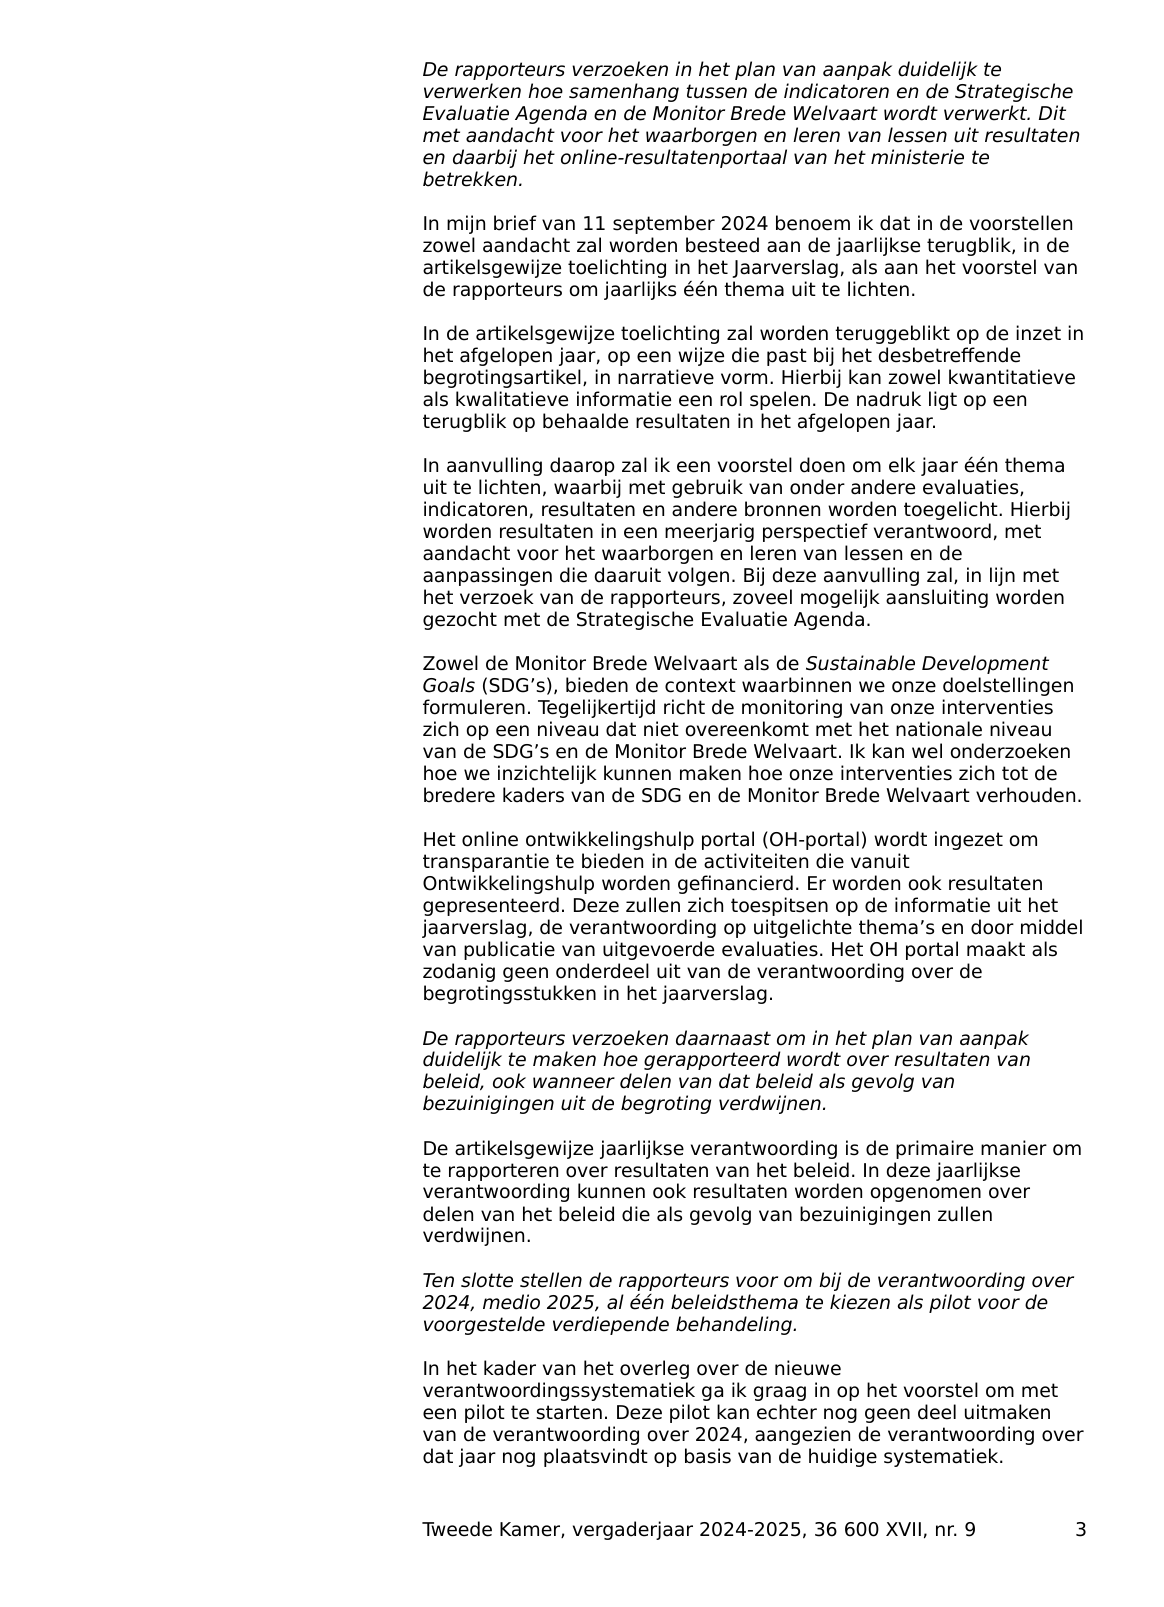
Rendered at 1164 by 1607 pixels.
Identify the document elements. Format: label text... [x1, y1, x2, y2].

text Zowel de Monitor Brede Welvaart als de Sustainable Development Goals (SDG’s), bieden de context waarbinnen we onze doelstellingen formuleren. Tegelijkertijd richt de monitoring van onze interventies zich op een niveau dat niet overeenkomt met het nationale niveau van de SDG’s en de Monitor Brede Welvaart. Ik kan wel onderzoeken hoe we inzichtelijk kunnen maken hoe onze interventies zich tot de bredere kaders van de SDG en de Monitor Brede Welvaart verhouden. [422, 653, 1087, 807]
text In het kader van het overleg over de nieuwe verantwoordingssystematiek ga ik graag in op het voorstel om met een pilot te starten. Deze pilot kan echter nog geen deel uitmaken van de verantwoording over 2024, aangezien de verantwoording over dat jaar nog plaatsvindt op basis van de huidige systematiek. [422, 1358, 1087, 1468]
text In aanvulling daarop zal ik een voorstel doen om elk jaar één thema uit te lichten, waarbij met gebruik van onder andere evaluaties, indicatoren, resultaten en andere bronnen worden toegelicht. Hierbij worden resultaten in een meerjarig perspectief verantwoord, met aandacht voor het waarborgen en leren van lessen en de aanpassingen die daaruit volgen. Bij deze aanvulling zal, in lijn met het verzoek van de rapporteurs, zoveel mogelijk aansluiting worden gezocht met de Strategische Evaluatie Agenda. [422, 455, 1087, 631]
text Ten slotte stellen de rapporteurs voor om bij de verantwoording over 2024, medio 2025, al één beleidsthema te kiezen als pilot voor de voorgestelde verdiepende behandeling. [422, 1269, 1087, 1336]
text Het online ontwikkelingshulp portal (OH-portal) wordt ingezet om transparantie te bieden in de activiteiten die vanuit Ontwikkelingshulp worden gefinancierd. Er worden ook resultaten gepresenteerd. Deze zullen zich toespitsen op de informatie uit het jaarverslag, de verantwoording op uitgelichte thema’s en door middel van publicatie van uitgevoerde evaluaties. Het OH portal maakt als zodanig geen onderdeel uit van de verantwoording over de begrotingsstukken in het jaarverslag. [422, 829, 1087, 1005]
text In mijn brief van 11 september 2024 benoem ik dat in de voorstellen zowel aandacht zal worden besteed aan de jaarlijkse terugblik, in de artikelsgewijze toelichting in het Jaarverslag, als aan het voorstel van de rapporteurs om jaarlijks één thema uit te lichten. [422, 213, 1087, 301]
text De artikelsgewijze jaarlijkse verantwoording is de primaire manier om te rapporteren over resultaten van het beleid. In deze jaarlijkse verantwoording kunnen ook resultaten worden opgenomen over delen van het beleid die als gevolg van bezuinigingen zullen verdwijnen. [422, 1137, 1087, 1247]
text In de artikelsgewijze toelichting zal worden teruggeblikt op de inzet in het afgelopen jaar, op een wijze die past bij het desbetreffende begrotingsartikel, in narratieve vorm. Hierbij kan zowel kwantitatieve als kwalitatieve informatie een rol spelen. De nadruk ligt op een terugblik op behaalde resultaten in het afgelopen jaar. [422, 323, 1087, 433]
text De rapporteurs verzoeken daarnaast om in het plan van aanpak duidelijk te maken hoe gerapporteerd wordt over resultaten van beleid, ook wanneer delen van dat beleid als gevolg van bezuinigingen uit de begroting verdwijnen. [422, 1027, 1087, 1115]
text De rapporteurs verzoeken in het plan van aanpak duidelijk te verwerken hoe samenhang tussen de indicatoren en de Strategische Evaluatie Agenda en de Monitor Brede Welvaart wordt verwerkt. Dit met aandacht voor het waarborgen en leren van lessen uit resultaten en daarbij het online-resultatenportaal van het ministerie te betrekken. [422, 59, 1087, 191]
